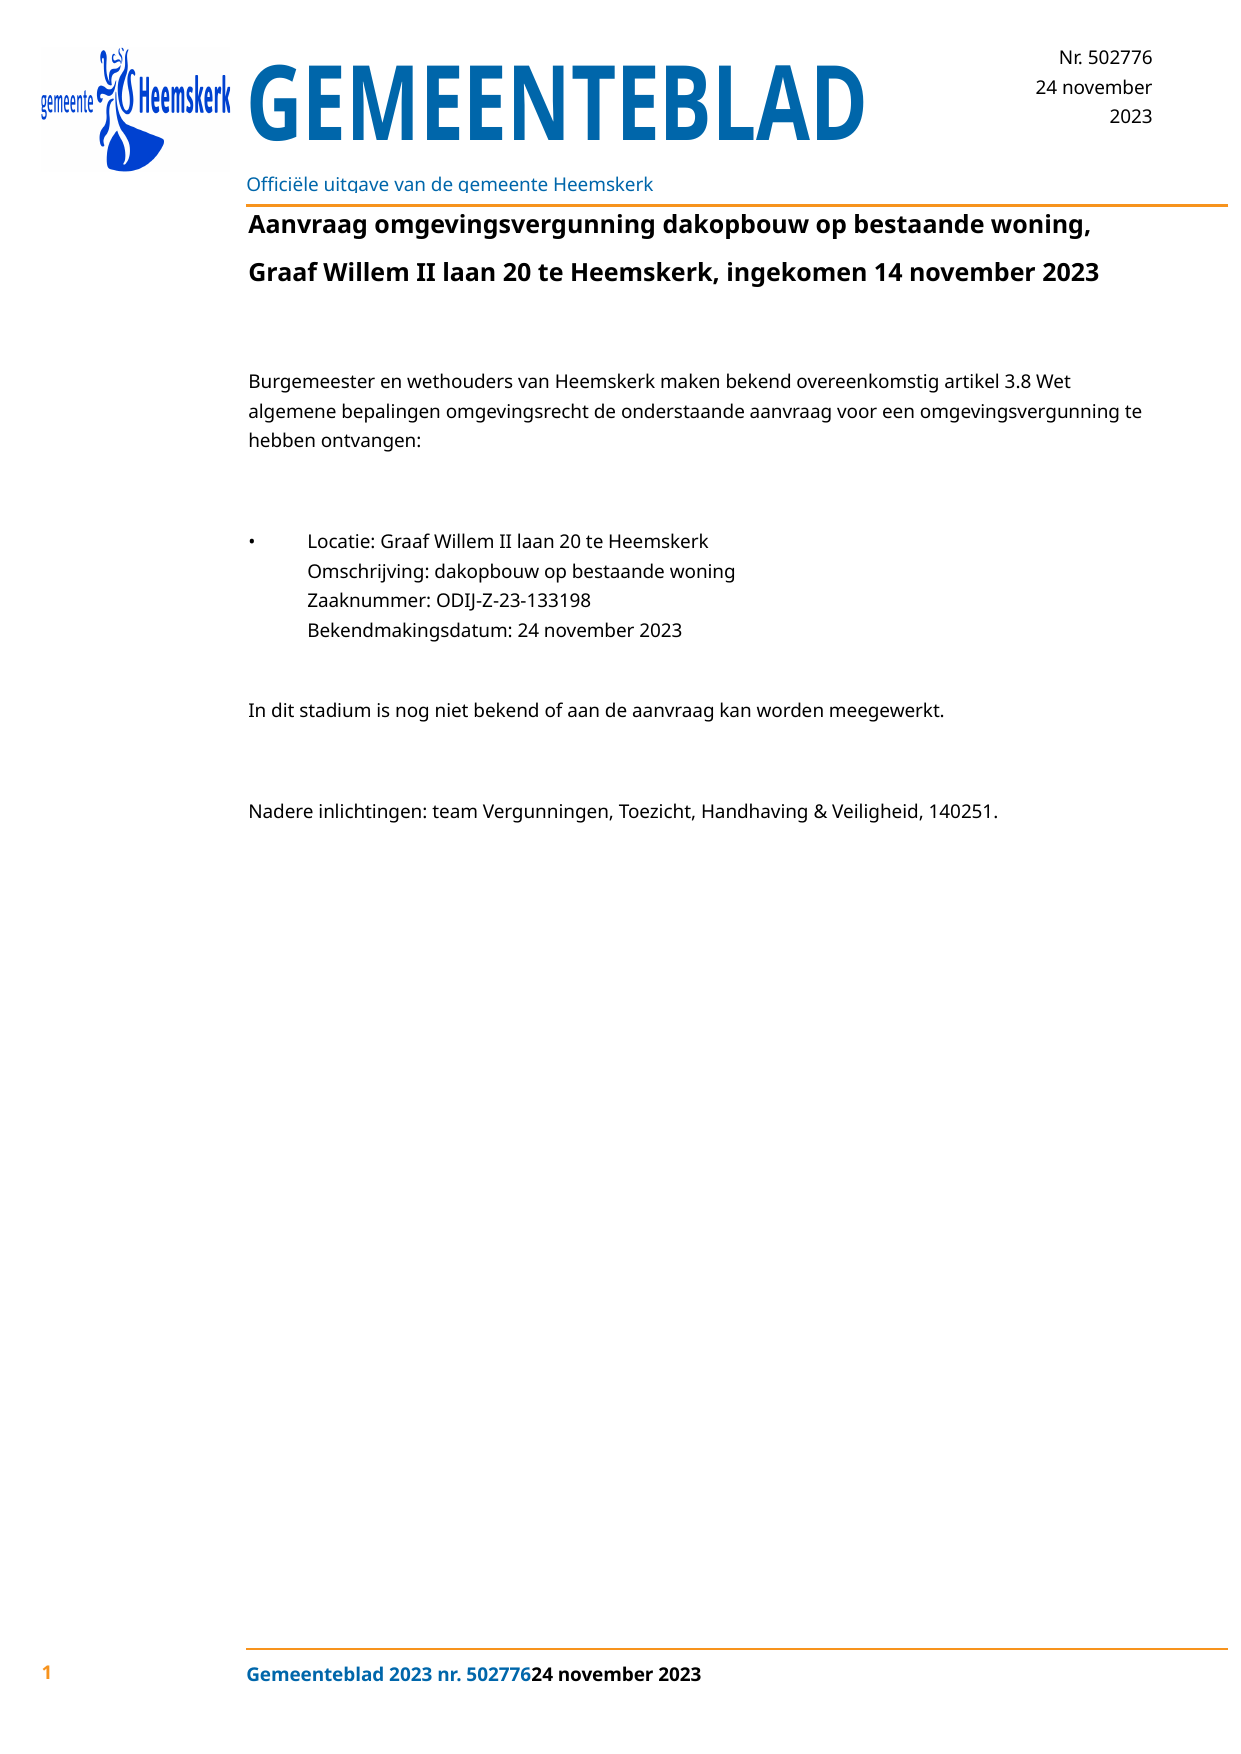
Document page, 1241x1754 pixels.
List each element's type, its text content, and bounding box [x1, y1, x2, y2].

text Nadere inlichtingen: team Vergunningen, Toezicht, Handhaving & Veiligheid, 140251. [248, 798, 1152, 824]
list Bekendmakingsdatum: 24 november 2023 [248, 617, 1152, 643]
text In dit stadium is nog niet bekend of aan de aanvraag kan worden meegewerkt. [248, 697, 1152, 723]
text Burgemeester en wethouders van Heemskerk maken bekend overeenkomstig artikel 3.8 Wet algemene bepalingen omgevingsrecht de onderstaande aanvraag voor een omgevingsvergunning te hebben ontvangen: [248, 368, 1152, 453]
text Aanvraag omgevingsvergunning dakopbouw op bestaande woning, Graaf Willem II laan 20 te Heemskerk, ingekomen 14 november 2023 [248, 207, 1152, 288]
list Zaaknummer: ODIJ-Z-23-133198 [248, 587, 1152, 613]
list Locatie: Graaf Willem II laan 20 te Heemskerk [248, 528, 1152, 554]
list Omschrijving: dakopbouw op bestaande woning [248, 558, 1152, 584]
picture [41, 47, 231, 172]
